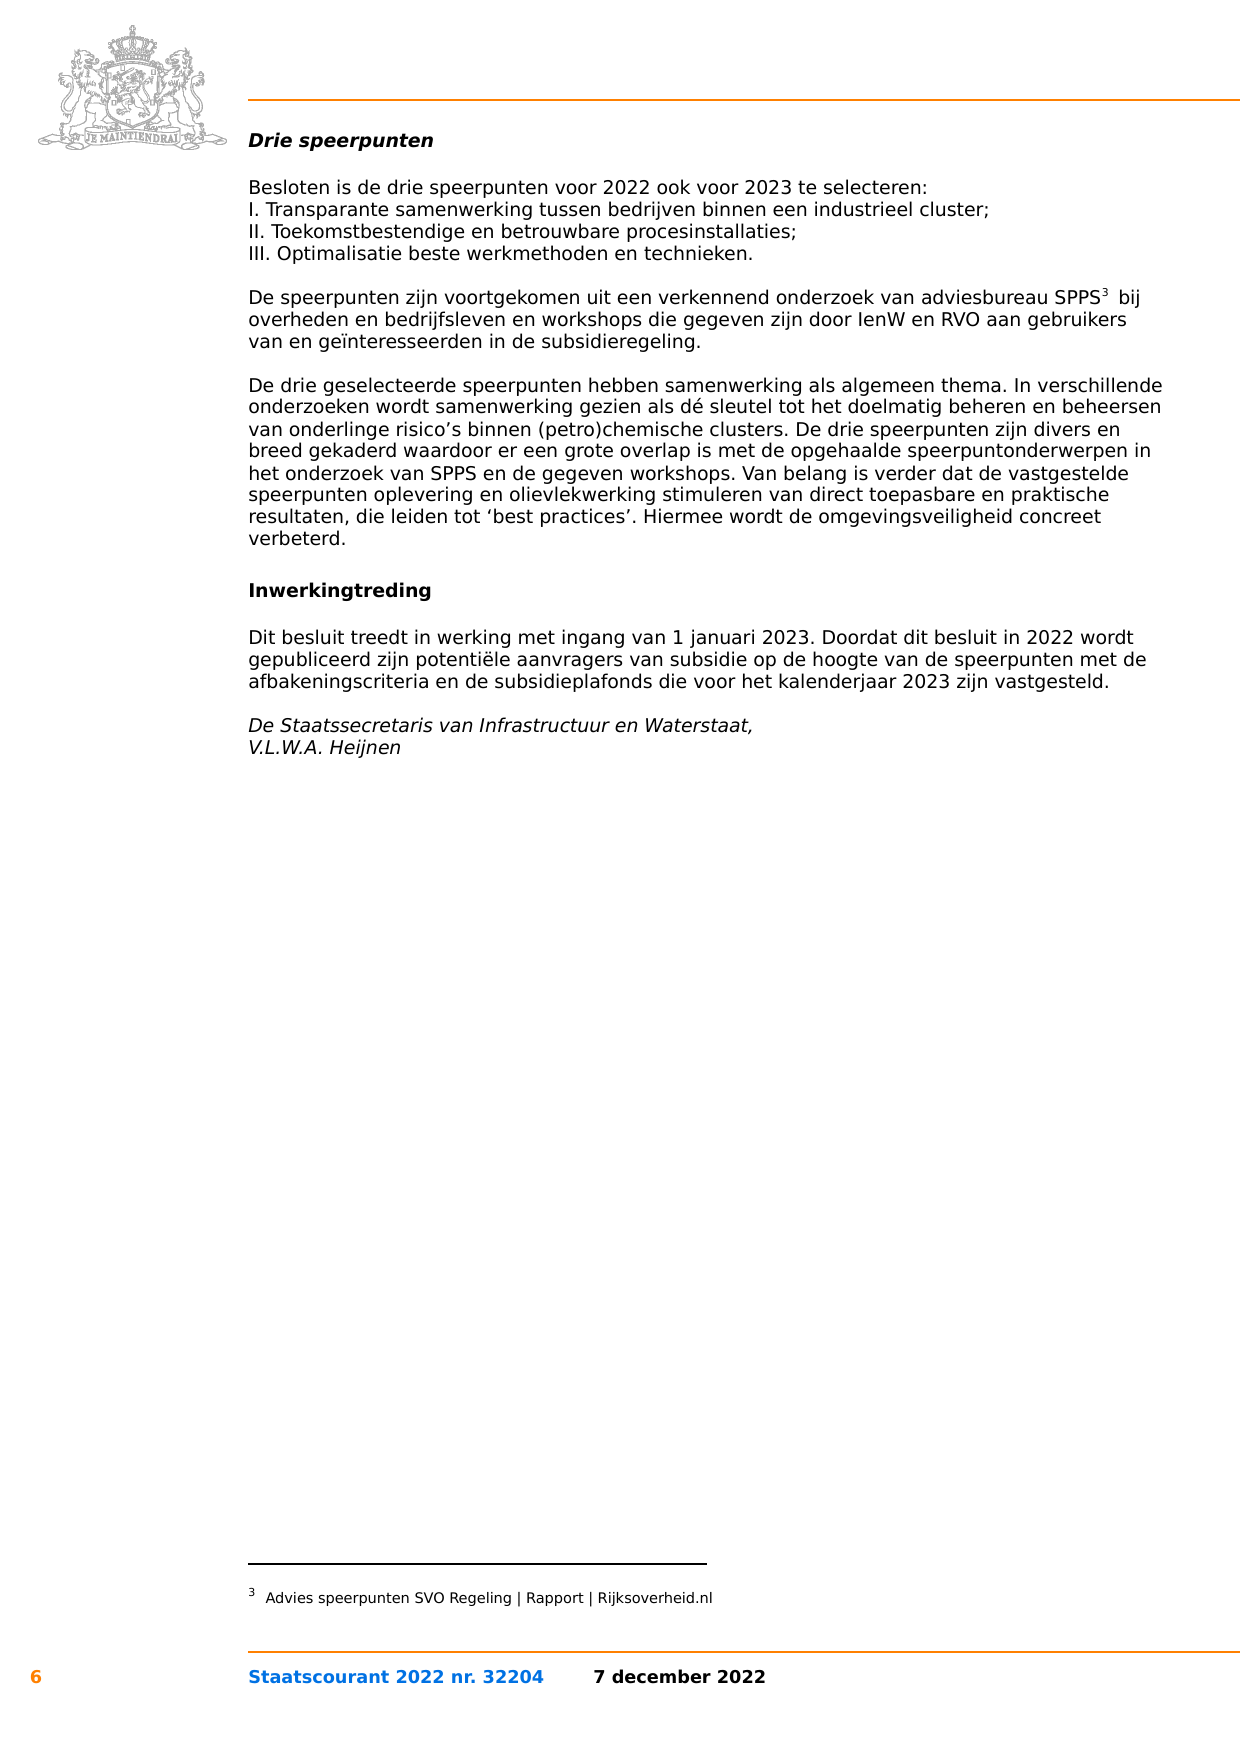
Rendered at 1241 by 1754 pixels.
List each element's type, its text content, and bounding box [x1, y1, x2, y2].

text II. Toekomstbestendige en betrouwbare procesinstallaties; [248, 221, 1163, 243]
subtitle Drie speerpunten [248, 130, 1163, 152]
text I. Transparante samenwerking tussen bedrijven binnen een industrieel cluster; [248, 199, 1163, 221]
text Dit besluit treedt in werking met ingang van 1 januari 2023. Doordat dit besluit in 2022 wordt gepubliceerd zijn potentiële aanvragers van subsidie op de hoogte van de speerpunten met de afbakeningscriteria en de subsidieplafonds die voor het kalenderjaar 2023 zijn vastgesteld. [248, 627, 1163, 693]
text De Staatssecretaris van Infrastructuur en Waterstaat, V.L.W.A. Heijnen [248, 715, 1163, 759]
text Besloten is de drie speerpunten voor 2022 ook voor 2023 te selecteren: [248, 177, 1163, 199]
text De drie geselecteerde speerpunten hebben samenwerking als algemeen thema. In verschillende onderzoeken wordt samenwerking gezien als dé sleutel tot het doelmatig beheren en beheersen van onderlinge risico’s binnen (petro)chemische clusters. De drie speerpunten zijn divers en breed gekaderd waardoor er een grote overlap is met de opgehaalde speerpuntonderwerpen in het onderzoek van SPPS en de gegeven workshops. Van belang is verder dat de vastgestelde speerpunten oplevering en olievlekwerking stimuleren van direct toepasbare en praktische resultaten, die leiden tot ‘best practices’. Hiermee wordt de omgevingsveiligheid concreet verbeterd. [248, 374, 1163, 550]
picture [38, 25, 227, 150]
subtitle Inwerkingtreding [248, 580, 1163, 602]
text III. Optimalisatie beste werkmethoden en technieken. [248, 243, 1163, 265]
text Advies speerpunten SVO Regeling | Rapport | Rijksoverheid.nl [248, 1586, 1163, 1608]
text De speerpunten zijn voortgekomen uit een verkennend onderzoek van adviesbureau SPPS bij overheden en bedrijfsleven en workshops die gegeven zijn door IenW en RVO aan gebruikers van en geïnteresseerden in de subsidieregeling. [248, 287, 1163, 353]
